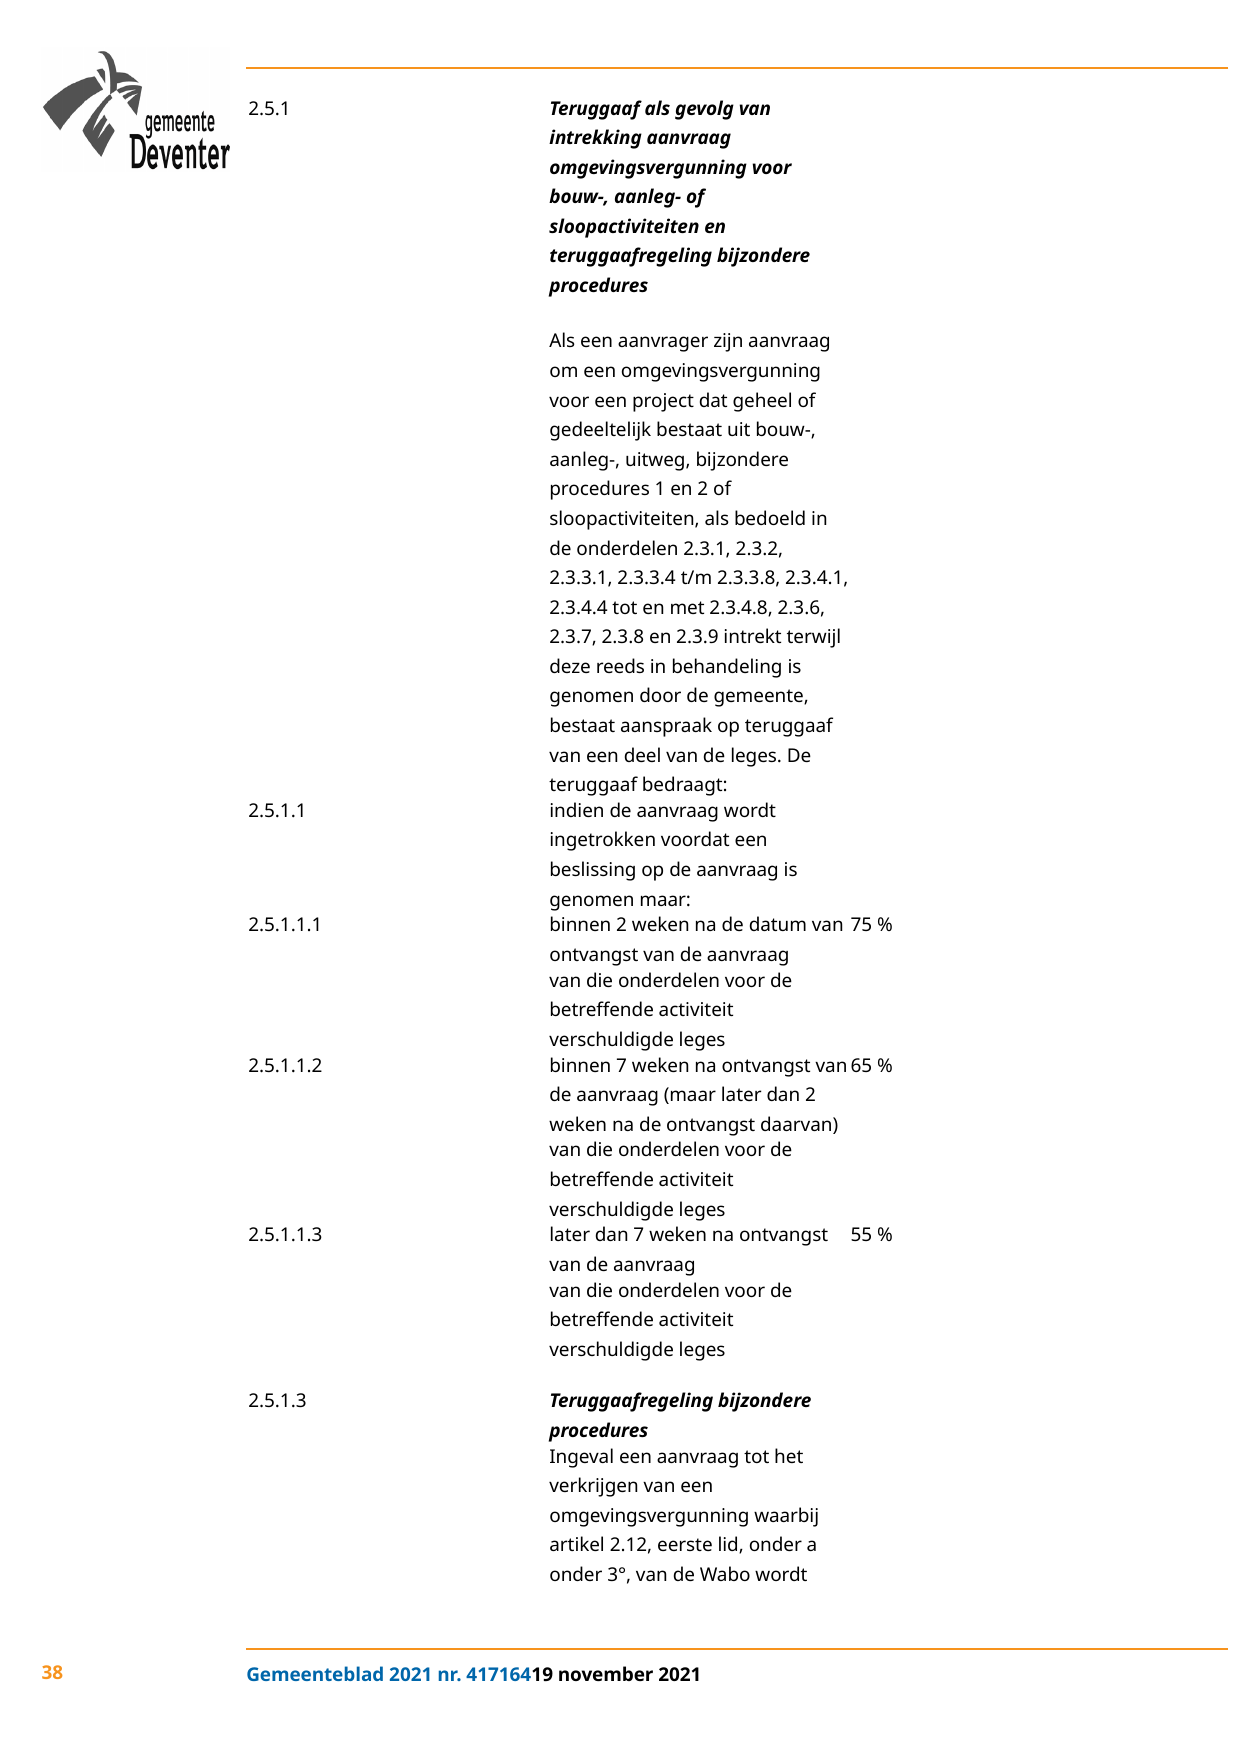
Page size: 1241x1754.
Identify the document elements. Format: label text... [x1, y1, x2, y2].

table_cell 2.5.1.1.1 [248, 912, 549, 967]
table_cell van die onderdelen voor de betreffende activiteit verschuldigde leges [549, 1277, 850, 1362]
table_cell 2.5.1.1.2 [248, 1052, 549, 1137]
table_cell Als een aanvrager zijn aanvraag om een omgevingsvergunning voor een project dat geheel of gedeeltelijk bestaat uit bouw-, aanleg-, uitweg, bijzondere procedures 1 en 2 of sloopactiviteiten, als bedoeld in de onderdelen 2.3.1, 2.3.2, 2.3.3.1, 2.3.3.4 t/m 2.3.3.8, 2.3.4.1, 2.3.4.4 tot en met 2.3.4.8, 2.3.6, 2.3.7, 2.3.8 en 2.3.9 intrekt terwijl deze reeds in behandeling is genomen door de gemeente, bestaat aanspraak op teruggaaf van een deel van de leges. De teruggaaf bedraagt: [549, 328, 850, 797]
table_cell [850, 797, 1152, 912]
table_cell van die onderdelen voor de betreffende activiteit verschuldigde leges [549, 1137, 850, 1222]
table_header 2.5.1 [248, 95, 549, 328]
table_cell 2.5.1.1 [248, 797, 549, 912]
table_cell Ingeval een aanvraag tot het verkrijgen van een omgevingsvergunning waarbij artikel 2.12, eerste lid, onder a onder 3°, van de Wabo wordt [549, 1443, 850, 1587]
table_cell [850, 967, 1152, 1052]
table_cell 75 % [850, 912, 1152, 967]
table_header Teruggaaf als gevolg van intrekking aanvraag omgevingsvergunning voor bouw-, aanleg- of sloopactiviteiten en teruggaafregeling bijzondere procedures [549, 95, 850, 328]
table_cell [248, 1443, 549, 1587]
table_cell [248, 1277, 549, 1362]
table_cell later dan 7 weken na ontvangst van de aanvraag [549, 1222, 850, 1277]
table_cell binnen 2 weken na de datum van ontvangst van de aanvraag [549, 912, 850, 967]
table_header [850, 95, 1152, 328]
table_cell [248, 328, 549, 797]
table_cell 2.5.1.1.3 [248, 1222, 549, 1277]
table_cell [248, 1362, 549, 1387]
table_cell [248, 1137, 549, 1222]
table_cell 55 % [850, 1222, 1152, 1277]
table_cell [850, 1137, 1152, 1222]
table_cell [850, 1388, 1152, 1443]
table_cell [850, 328, 1152, 797]
table_cell binnen 7 weken na ontvangst van de aanvraag (maar later dan 2 weken na de ontvangst daarvan) [549, 1052, 850, 1137]
table_cell [549, 1362, 850, 1387]
table_cell [248, 967, 549, 1052]
table_cell indien de aanvraag wordt ingetrokken voordat een beslissing op de aanvraag is genomen maar: [549, 797, 850, 912]
table_cell van die onderdelen voor de betreffende activiteit verschuldigde leges [549, 967, 850, 1052]
table_cell [850, 1362, 1152, 1387]
table_cell Teruggaafregeling bijzondere procedures [549, 1388, 850, 1443]
table_cell 65 % [850, 1052, 1152, 1137]
picture [41, 47, 231, 172]
table_cell [850, 1443, 1152, 1587]
table_cell [850, 1277, 1152, 1362]
table_cell 2.5.1.3 [248, 1388, 549, 1443]
